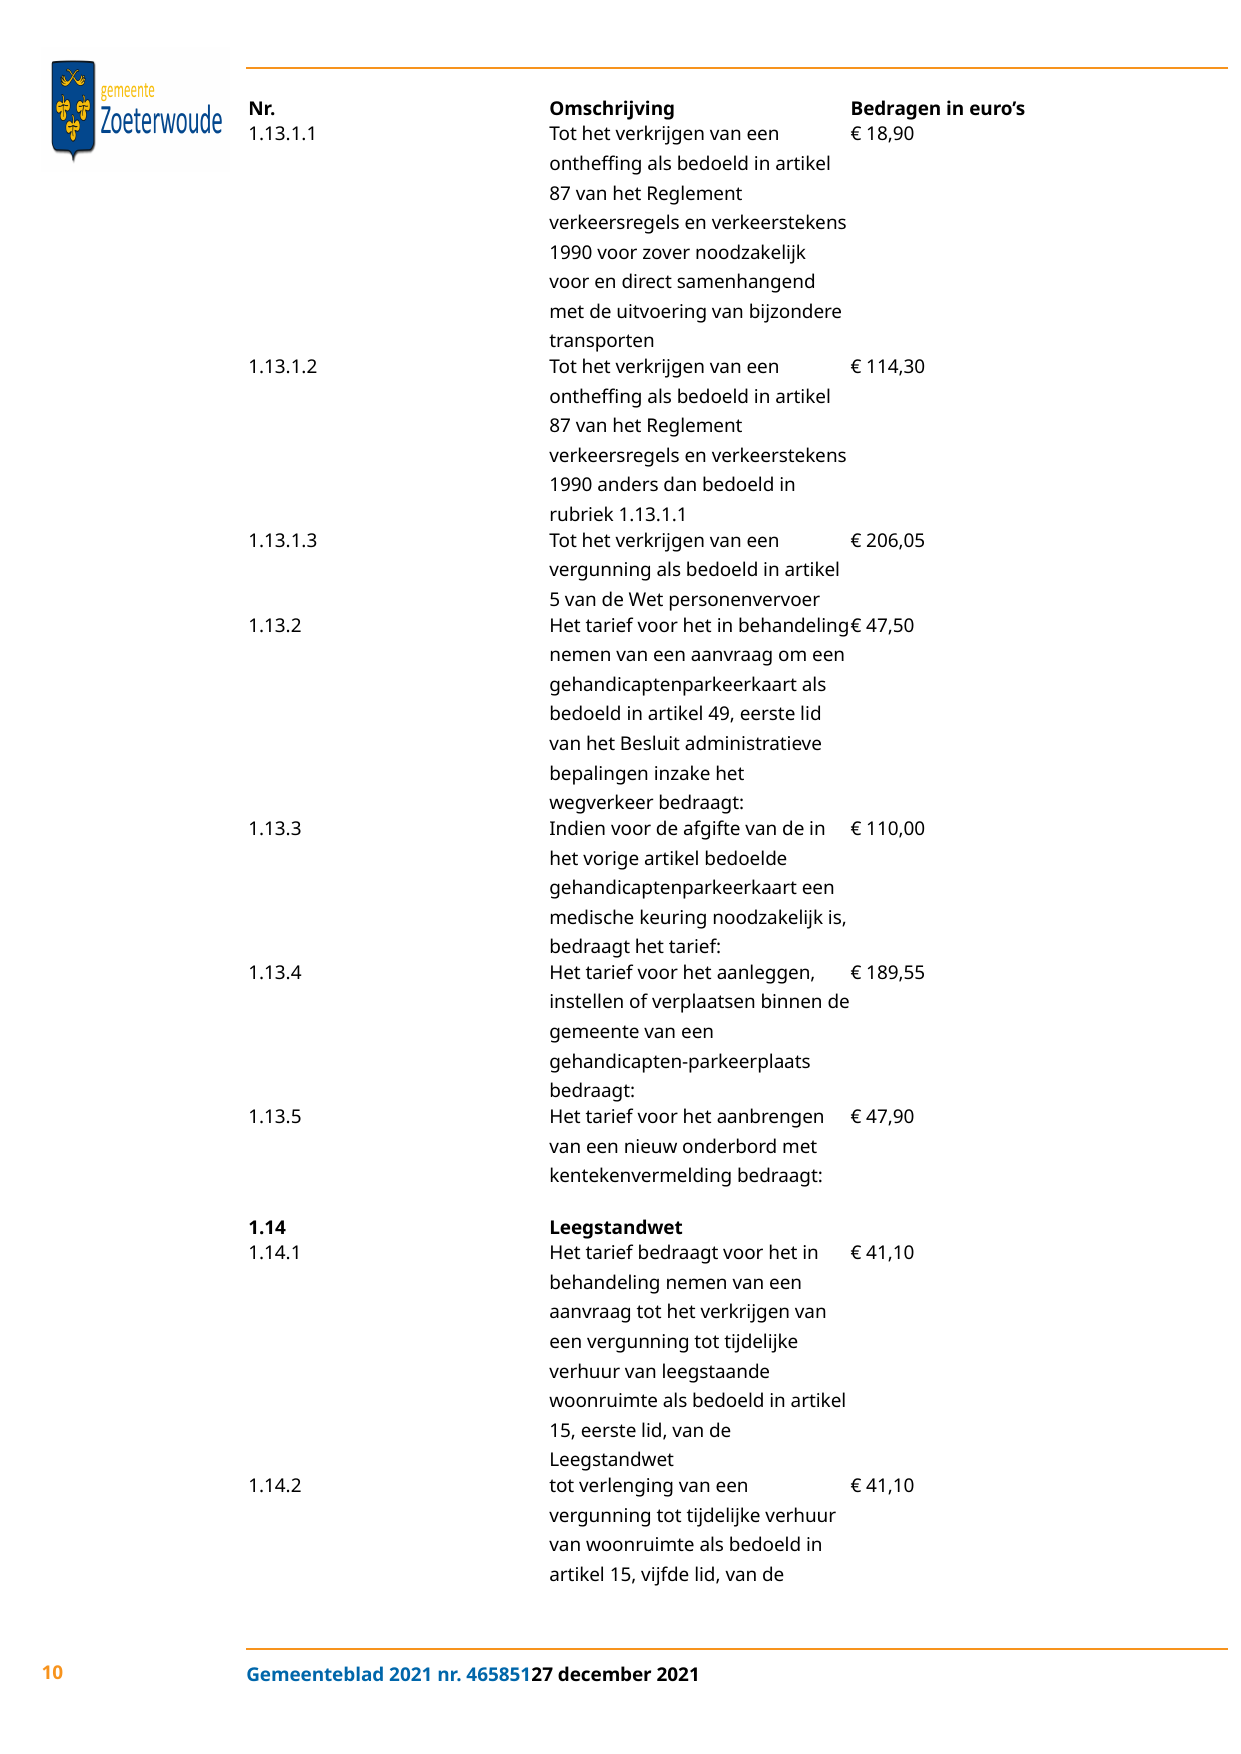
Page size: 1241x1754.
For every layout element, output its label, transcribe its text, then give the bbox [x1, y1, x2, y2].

table_cell 1.14.2 [248, 1473, 549, 1587]
table_cell 1.13.1.2 [248, 353, 549, 527]
table_cell € 189,55 [850, 959, 1152, 1103]
table_cell Tot het verkrijgen van een ontheffing als bedoeld in artikel 87 van het Reglement verkeersregels en verkeerstekens 1990 anders dan bedoeld in rubriek 1.13.1.1 [549, 353, 850, 527]
table_cell Tot het verkrijgen van een vergunning als bedoeld in artikel 5 van de Wet personenvervoer [549, 527, 850, 612]
table_cell € 18,90 [850, 121, 1152, 353]
table_cell Het tarief voor het aanleggen, instellen of verplaatsen binnen de gemeente van een gehandicapten-parkeerplaats bedraagt: [549, 959, 850, 1103]
table_cell tot verlenging van een vergunning tot tijdelijke verhuur van woonruimte als bedoeld in artikel 15, vijfde lid, van de [549, 1473, 850, 1587]
table_cell Indien voor de afgifte van de in het vorige artikel bedoelde gehandicaptenparkeerkaart een medische keuring noodzakelijk is, bedraagt het tarief: [549, 815, 850, 959]
table_cell € 41,10 [850, 1473, 1152, 1587]
table_cell [248, 1188, 549, 1214]
table_header Bedragen in euro’s [850, 95, 1152, 121]
table_cell € 110,00 [850, 815, 1152, 959]
table_cell 1.13.1.3 [248, 527, 549, 612]
table_cell Tot het verkrijgen van een ontheffing als bedoeld in artikel 87 van het Reglement verkeersregels en verkeerstekens 1990 voor zover noodzakelijk voor en direct samenhangend met de uitvoering van bijzondere transporten [549, 121, 850, 353]
table_cell Leegstandwet [549, 1214, 850, 1239]
table_cell Het tarief voor het aanbrengen van een nieuw onderbord met kentekenvermelding bedraagt: [549, 1103, 850, 1188]
table_cell [850, 1214, 1152, 1239]
picture [41, 47, 231, 172]
table_cell 1.13.1.1 [248, 121, 549, 353]
table_cell € 206,05 [850, 527, 1152, 612]
table_cell Het tarief voor het in behandeling nemen van een aanvraag om een gehandicaptenparkeerkaart als bedoeld in artikel 49, eerste lid van het Besluit administratieve bepalingen inzake het wegverkeer bedraagt: [549, 612, 850, 815]
table_cell 1.14 [248, 1214, 549, 1239]
table_cell 1.13.2 [248, 612, 549, 815]
table_cell 1.13.3 [248, 815, 549, 959]
table_header Nr. [248, 95, 549, 121]
table_cell € 47,90 [850, 1103, 1152, 1188]
table_cell 1.14.1 [248, 1240, 549, 1472]
table_header Omschrijving [549, 95, 850, 121]
table_cell 1.13.4 [248, 959, 549, 1103]
table_cell [850, 1188, 1152, 1214]
table_cell € 114,30 [850, 353, 1152, 527]
table_cell 1.13.5 [248, 1103, 549, 1188]
table_cell Het tarief bedraagt voor het in behandeling nemen van een aanvraag tot het verkrijgen van een vergunning tot tijdelijke verhuur van leegstaande woonruimte als bedoeld in artikel 15, eerste lid, van de Leegstandwet [549, 1240, 850, 1472]
table_cell € 47,50 [850, 612, 1152, 815]
table_cell [549, 1188, 850, 1214]
table_cell € 41,10 [850, 1240, 1152, 1472]
